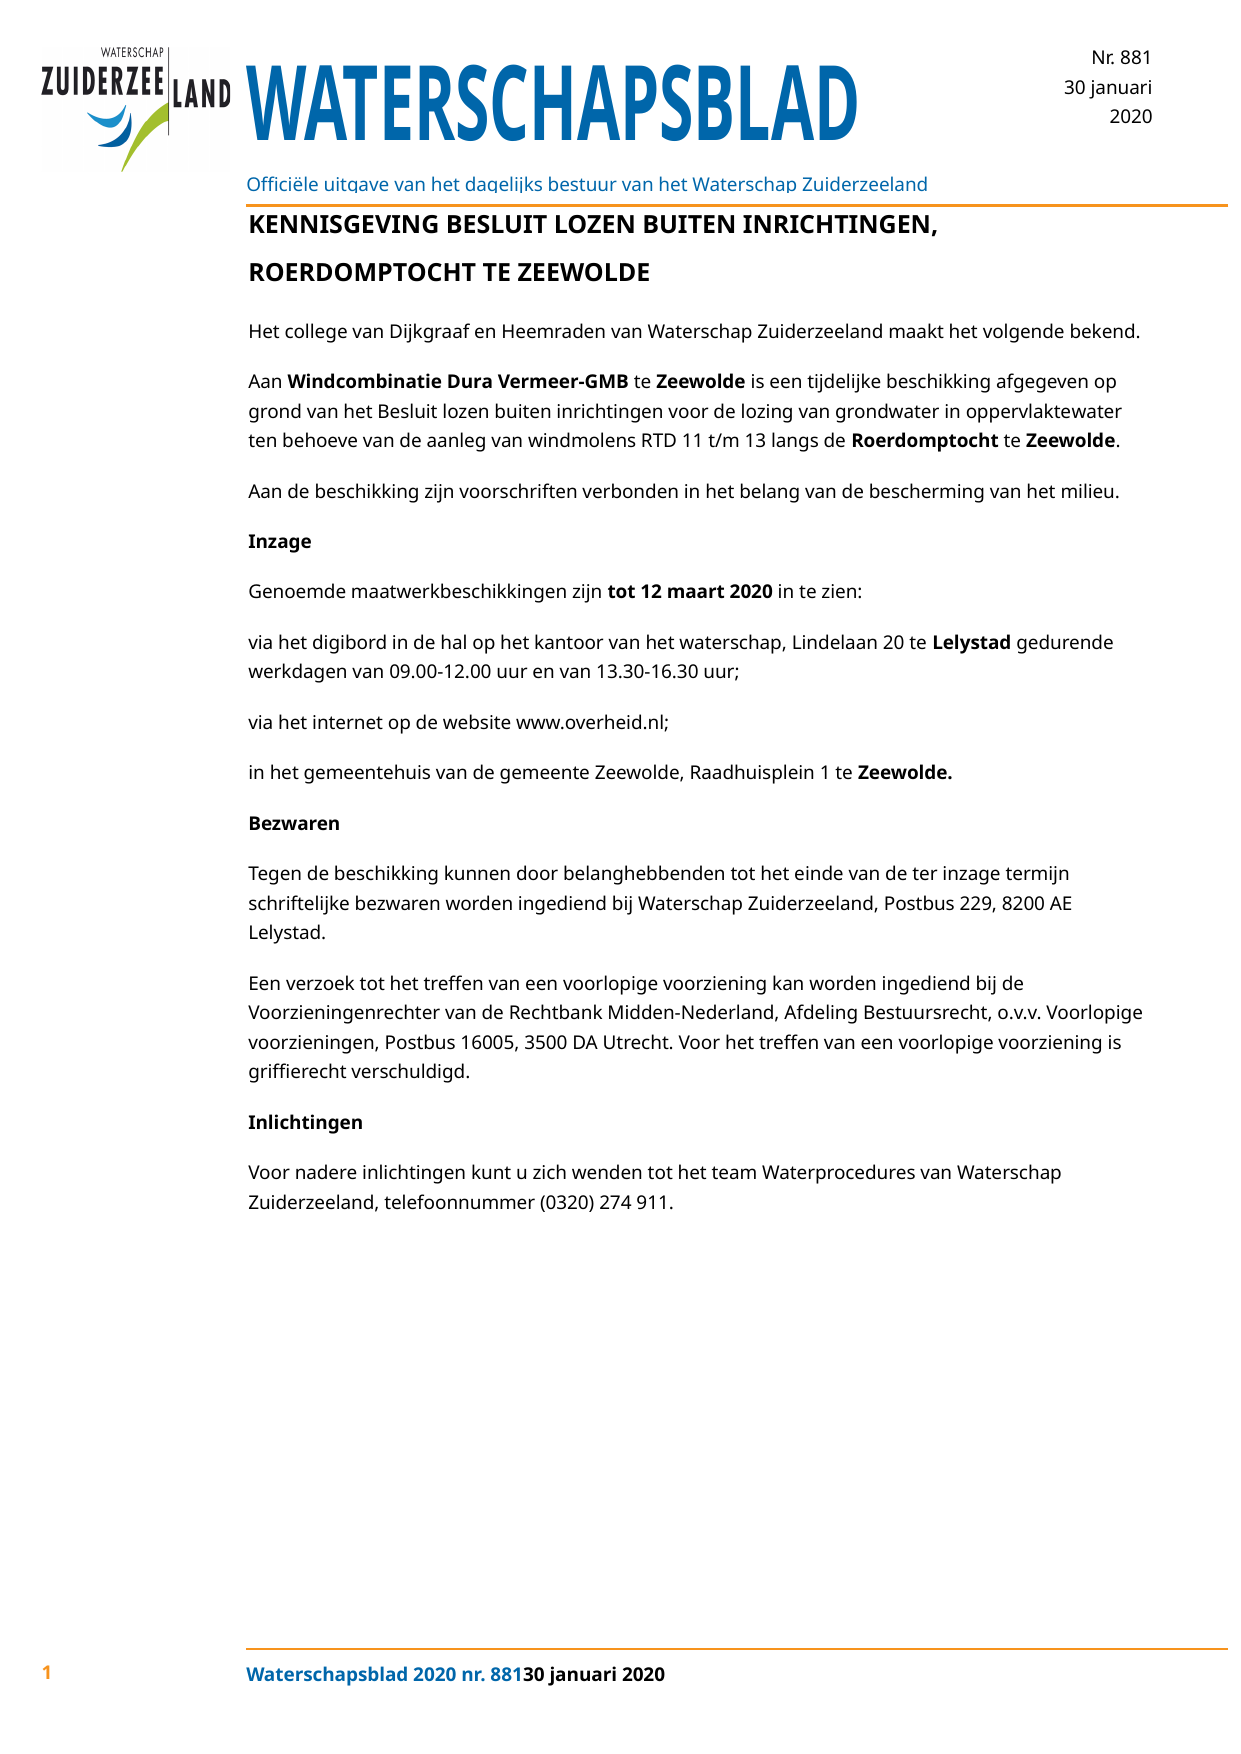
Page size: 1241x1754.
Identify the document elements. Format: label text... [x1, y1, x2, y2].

text Aan de beschikking zijn voorschriften verbonden in het belang van de bescherming van het milieu. [248, 478, 1152, 504]
picture [41, 47, 231, 172]
text via het digibord in de hal op het kantoor van het waterschap, Lindelaan 20 te Lelystad gedurende werkdagen van 09.00-12.00 uur en van 13.30-16.30 uur; [248, 629, 1152, 684]
text in het gemeentehuis van de gemeente Zeewolde, Raadhuisplein 1 te Zeewolde. [248, 759, 1152, 785]
text Een verzoek tot het treffen van een voorlopige voorziening kan worden ingediend bij de Voorzieningenrechter van de Rechtbank Midden-Nederland, Afdeling Bestuursrecht, o.v.v. Voorlopige voorzieningen, Postbus 16005, 3500 DA Utrecht. Voor het treffen van een voorlopige voorziening is griffierecht verschuldigd. [248, 970, 1152, 1084]
text Inzage [248, 528, 1152, 554]
text via het internet op de website www.overheid.nl; [248, 709, 1152, 735]
text Tegen de beschikking kunnen door belanghebbenden tot het einde van de ter inzage termijn schriftelijke bezwaren worden ingediend bij Waterschap Zuiderzeeland, Postbus 229, 8200 AE Lelystad. [248, 860, 1152, 945]
text Voor nadere inlichtingen kunt u zich wenden tot het team Waterprocedures van Waterschap Zuiderzeeland, telefoonnummer (0320) 274 911. [248, 1159, 1152, 1215]
text Het college van Dijkgraaf en Heemraden van Waterschap Zuiderzeeland maakt het volgende bekend. [248, 318, 1152, 344]
text KENNISGEVING BESLUIT LOZEN BUITEN INRICHTINGEN, ROERDOMPTOCHT TE ZEEWOLDE [248, 207, 1152, 288]
text Bezwaren [248, 810, 1152, 836]
text Inlichtingen [248, 1109, 1152, 1135]
text Aan Windcombinatie Dura Vermeer-GMB te Zeewolde is een tijdelijke beschikking afgegeven op grond van het Besluit lozen buiten inrichtingen voor de lozing van grondwater in oppervlakte­water ten behoeve van de aanleg van windmolens RTD 11 t/m 13 langs de Roerdomptocht te Zeewolde. [248, 368, 1152, 453]
text Genoemde maatwerkbeschikkingen zijn tot 12 maart 2020 in te zien: [248, 579, 1152, 604]
